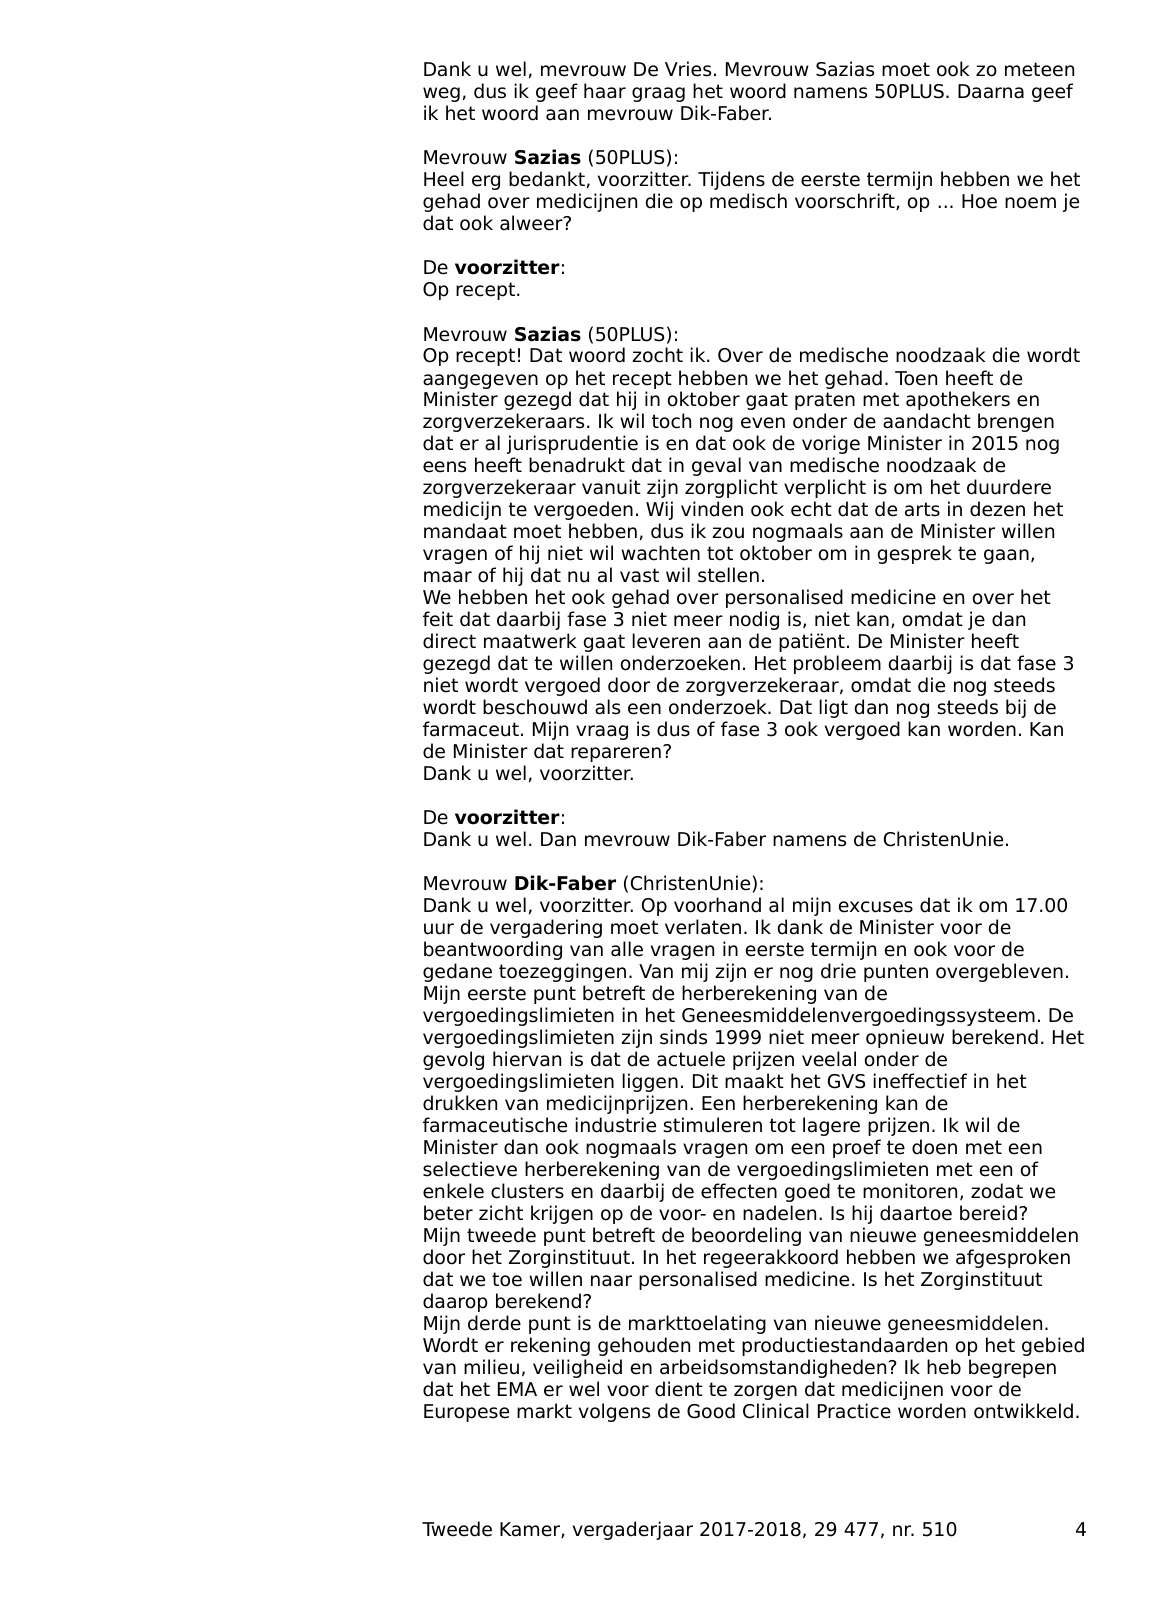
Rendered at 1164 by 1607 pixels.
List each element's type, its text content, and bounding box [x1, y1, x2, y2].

text De voorzitter: [422, 257, 1087, 279]
text Dank u wel, voorzitter. Op voorhand al mijn excuses dat ik om 17.00 uur de vergadering moet verlaten. Ik dank de Minister voor de beantwoording van alle vragen in eerste termijn en ook voor de gedane toezeggingen. Van mij zijn er nog drie punten overgebleven. [422, 895, 1087, 983]
text Mevrouw Sazias (50PLUS): [422, 147, 1087, 169]
text Mevrouw Sazias (50PLUS): [422, 323, 1087, 345]
text Heel erg bedankt, voorzitter. Tijdens de eerste termijn hebben we het gehad over medicijnen die op medisch voorschrift, op ... Hoe noem je dat ook alweer? [422, 169, 1087, 235]
text Op recept! Dat woord zocht ik. Over de medische noodzaak die wordt aangegeven op het recept hebben we het gehad. Toen heeft de Minister gezegd dat hij in oktober gaat praten met apothekers en zorgverzekeraars. Ik wil toch nog even onder de aandacht brengen dat er al jurisprudentie is en dat ook de vorige Minister in 2015 nog eens heeft benadrukt dat in geval van medische noodzaak de zorgverzekeraar vanuit zijn zorgplicht verplicht is om het duurdere medicijn te vergoeden. Wij vinden ook echt dat de arts in dezen het mandaat moet hebben, dus ik zou nogmaals aan de Minister willen vragen of hij niet wil wachten tot oktober om in gesprek te gaan, maar of hij dat nu al vast wil stellen. [422, 345, 1087, 587]
text Dank u wel. Dan mevrouw Dik-Faber namens de ChristenUnie. [422, 829, 1087, 851]
text Mijn derde punt is de markttoelating van nieuwe geneesmiddelen. Wordt er rekening gehouden met productiestandaarden op het gebied van milieu, veiligheid en arbeidsomstandigheden? Ik heb begrepen dat het EMA er wel voor dient te zorgen dat medicijnen voor de Europese markt volgens de Good Clinical Practice worden ontwikkeld. [422, 1313, 1087, 1423]
text Dank u wel, mevrouw De Vries. Mevrouw Sazias moet ook zo meteen weg, dus ik geef haar graag het woord namens 50PLUS. Daarna geef ik het woord aan mevrouw Dik-Faber. [422, 59, 1087, 125]
text Mevrouw Dik-Faber (ChristenUnie): [422, 873, 1087, 895]
text Dank u wel, voorzitter. [422, 763, 1087, 785]
text Op recept. [422, 279, 1087, 301]
text We hebben het ook gehad over personalised medicine en over het feit dat daarbij fase 3 niet meer nodig is, niet kan, omdat je dan direct maatwerk gaat leveren aan de patiënt. De Minister heeft gezegd dat te willen onderzoeken. Het probleem daarbij is dat fase 3 niet wordt vergoed door de zorgverzekeraar, omdat die nog steeds wordt beschouwd als een onderzoek. Dat ligt dan nog steeds bij de farmaceut. Mijn vraag is dus of fase 3 ook vergoed kan worden. Kan de Minister dat repareren? [422, 587, 1087, 763]
text Mijn eerste punt betreft de herberekening van de vergoedingslimieten in het Geneesmiddelenvergoedingssysteem. De vergoedingslimieten zijn sinds 1999 niet meer opnieuw berekend. Het gevolg hiervan is dat de actuele prijzen veelal onder de vergoedingslimieten liggen. Dit maakt het GVS ineffectief in het drukken van medicijnprijzen. Een herberekening kan de farmaceutische industrie stimuleren tot lagere prijzen. Ik wil de Minister dan ook nogmaals vragen om een proef te doen met een selectieve herberekening van de vergoedingslimieten met een of enkele clusters en daarbij de effecten goed te monitoren, zodat we beter zicht krijgen op de voor- en nadelen. Is hij daartoe bereid? [422, 983, 1087, 1225]
text Mijn tweede punt betreft de beoordeling van nieuwe geneesmiddelen door het Zorginstituut. In het regeerakkoord hebben we afgesproken dat we toe willen naar personalised medicine. Is het Zorginstituut daarop berekend? [422, 1225, 1087, 1313]
text De voorzitter: [422, 807, 1087, 829]
